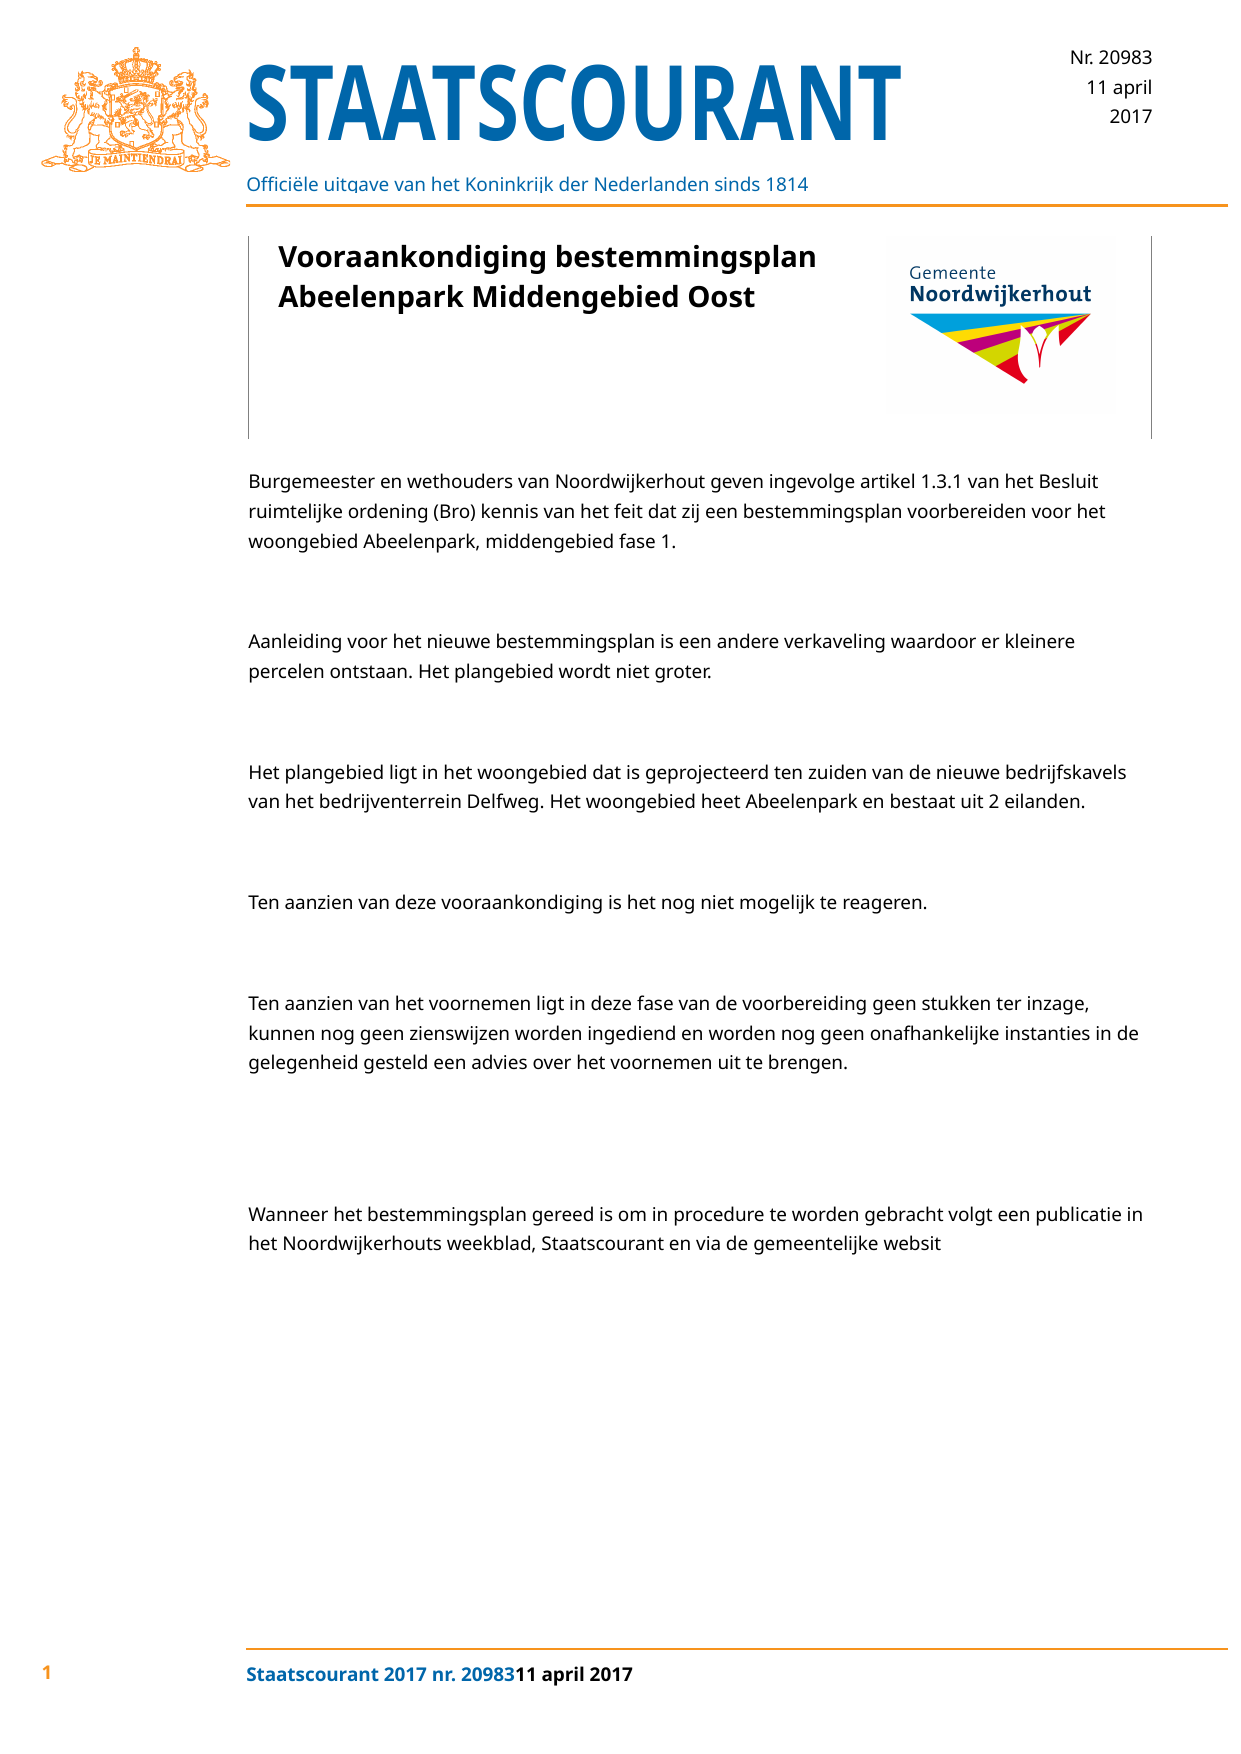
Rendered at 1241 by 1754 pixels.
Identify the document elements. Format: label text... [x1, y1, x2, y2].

table_header [1116, 236, 1151, 413]
text Ten aanzien van deze vooraankondiging is het nog niet mogelijk te reageren. [248, 889, 1152, 915]
text Ten aanzien van het voornemen ligt in deze fase van de voorbereiding geen stukken ter inzage, kunnen nog geen zienswijzen worden ingediend en worden nog geen onafhankelijke instanties in de gelegenheid gesteld een advies over het voornemen uit te brengen. [248, 990, 1152, 1075]
text Wanneer het bestemmingsplan gereed is om in procedure te worden gebracht volgt een publicatie in het Noordwijkerhouts weekblad, Staatscourant en via de gemeentelijke websit [248, 1201, 1152, 1256]
table_header [850, 414, 1151, 439]
table_header Vooraankondiging bestemmingsplan Abeelenpark Middengebied Oost [249, 236, 850, 439]
picture [885, 236, 1116, 414]
table_header [850, 236, 885, 413]
picture [41, 47, 231, 172]
text Burgemeester en wethouders van Noordwijkerhout geven ingevolge artikel 1.3.1 van het Besluit ruimtelijke ordening (Bro) kennis van het feit dat zij een bestemmingsplan voorbereiden voor het woongebied Abeelenpark, middengebied fase 1. [248, 469, 1152, 553]
text Het plangebied ligt in het woongebied dat is geprojecteerd ten zuiden van de nieuwe bedrijfskavels van het bedrijventerrein Delfweg. Het woongebied heet Abeelenpark en bestaat uit 2 eilanden. [248, 759, 1152, 814]
text Aanleiding voor het nieuwe bestemmingsplan is een andere verkaveling waardoor er kleinere percelen ontstaan. Het plangebied wordt niet groter. [248, 629, 1152, 684]
